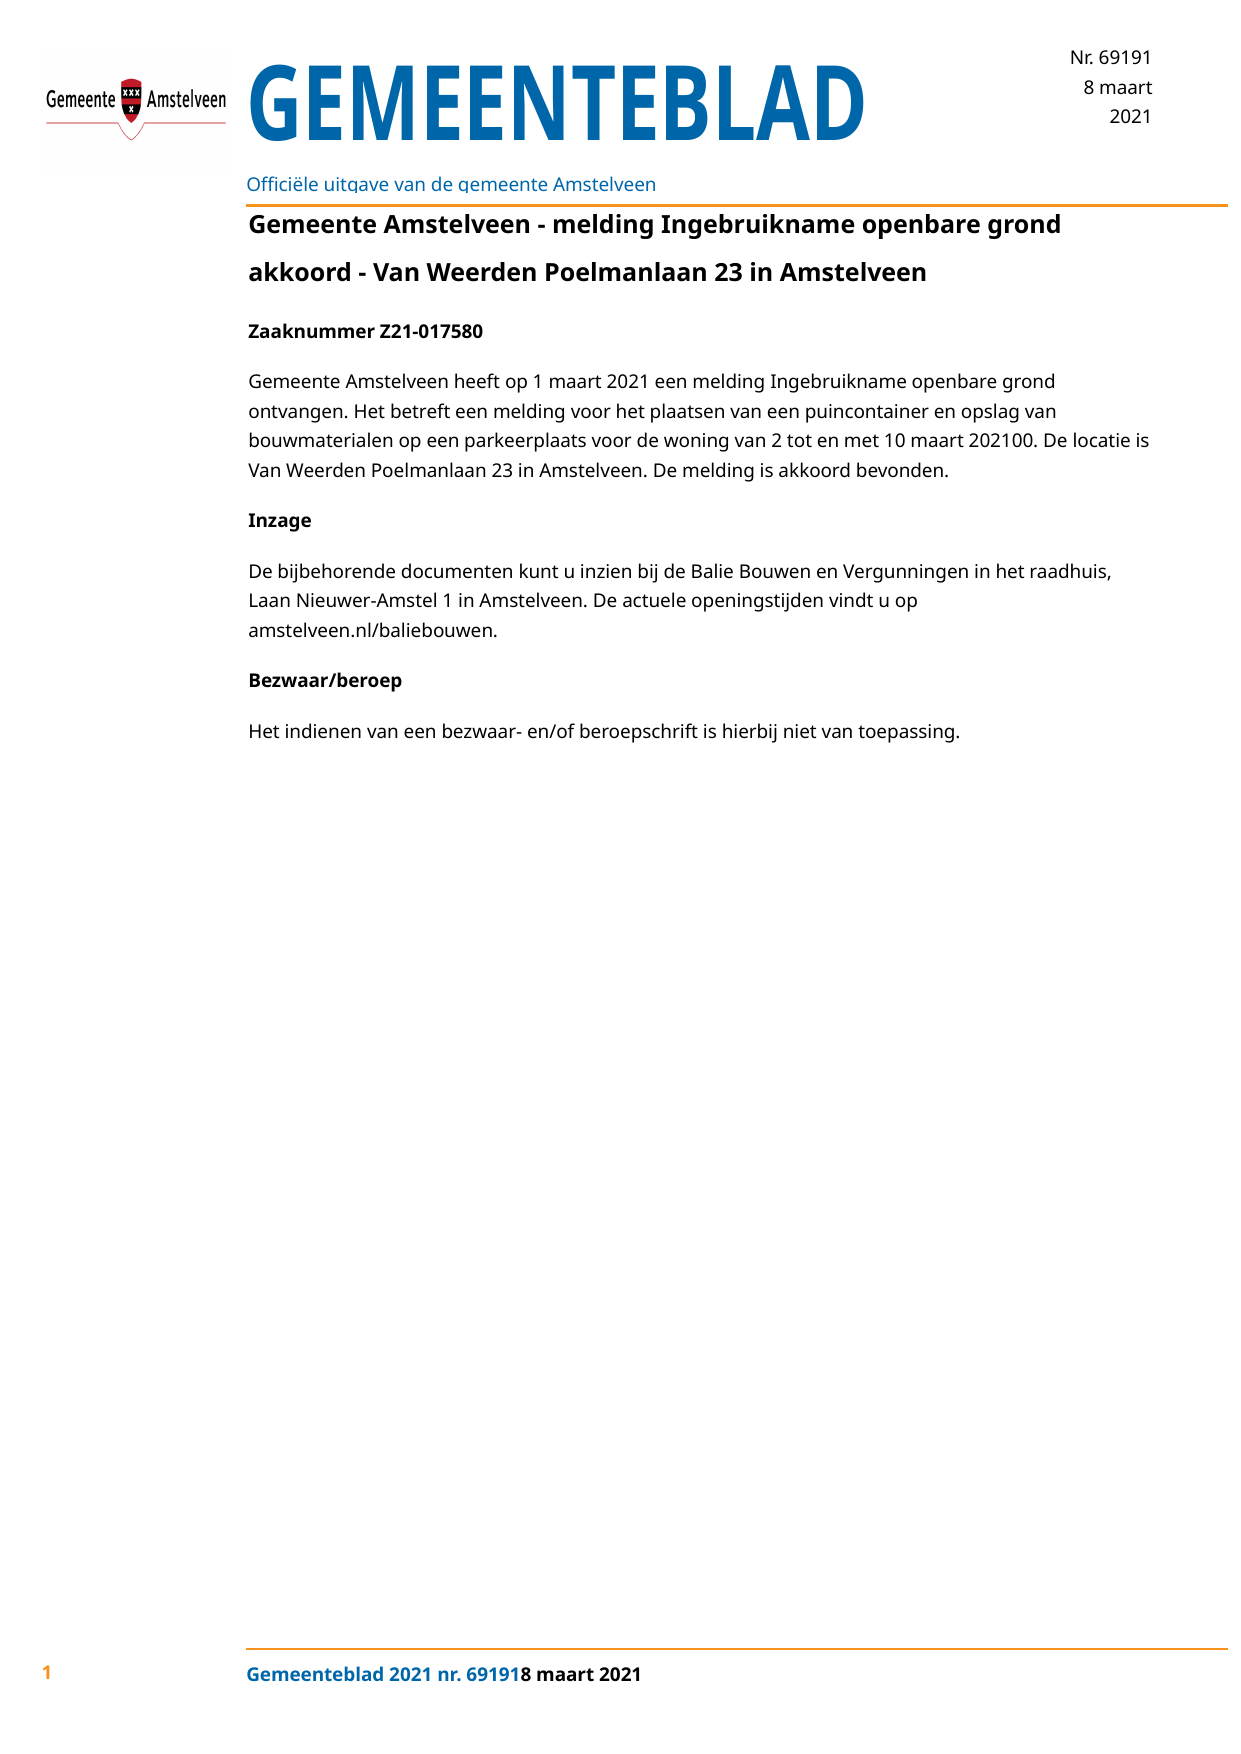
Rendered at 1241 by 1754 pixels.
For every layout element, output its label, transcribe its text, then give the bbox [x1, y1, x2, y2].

text Zaaknummer Z21-017580 [248, 318, 1152, 344]
text Inzage [248, 507, 1152, 533]
text Het indienen van een bezwaar- en/of beroepschrift is hierbij niet van toepassing. [248, 718, 1152, 744]
text Gemeente Amstelveen - melding Ingebruikname openbare grond akkoord - Van Weerden Poelmanlaan 23 in Amstelveen [248, 207, 1152, 288]
picture [41, 47, 231, 172]
text Gemeente Amstelveen heeft op 1 maart 2021 een melding Ingebruikname openbare grond ontvangen. Het betreft een melding voor het plaatsen van een puincontainer en opslag van bouwmaterialen op een parkeerplaats voor de woning van 2 tot en met 10 maart 202100. De locatie is Van Weerden Poelmanlaan 23 in Amstelveen. De melding is akkoord bevonden. [248, 368, 1152, 483]
text Bezwaar/beroep [248, 667, 1152, 693]
text De bijbehorende documenten kunt u inzien bij de Balie Bouwen en Vergunningen in het raadhuis, Laan Nieuwer-Amstel 1 in Amstelveen. De actuele openingstijden vindt u op amstelveen.nl/baliebouwen. [248, 558, 1152, 643]
